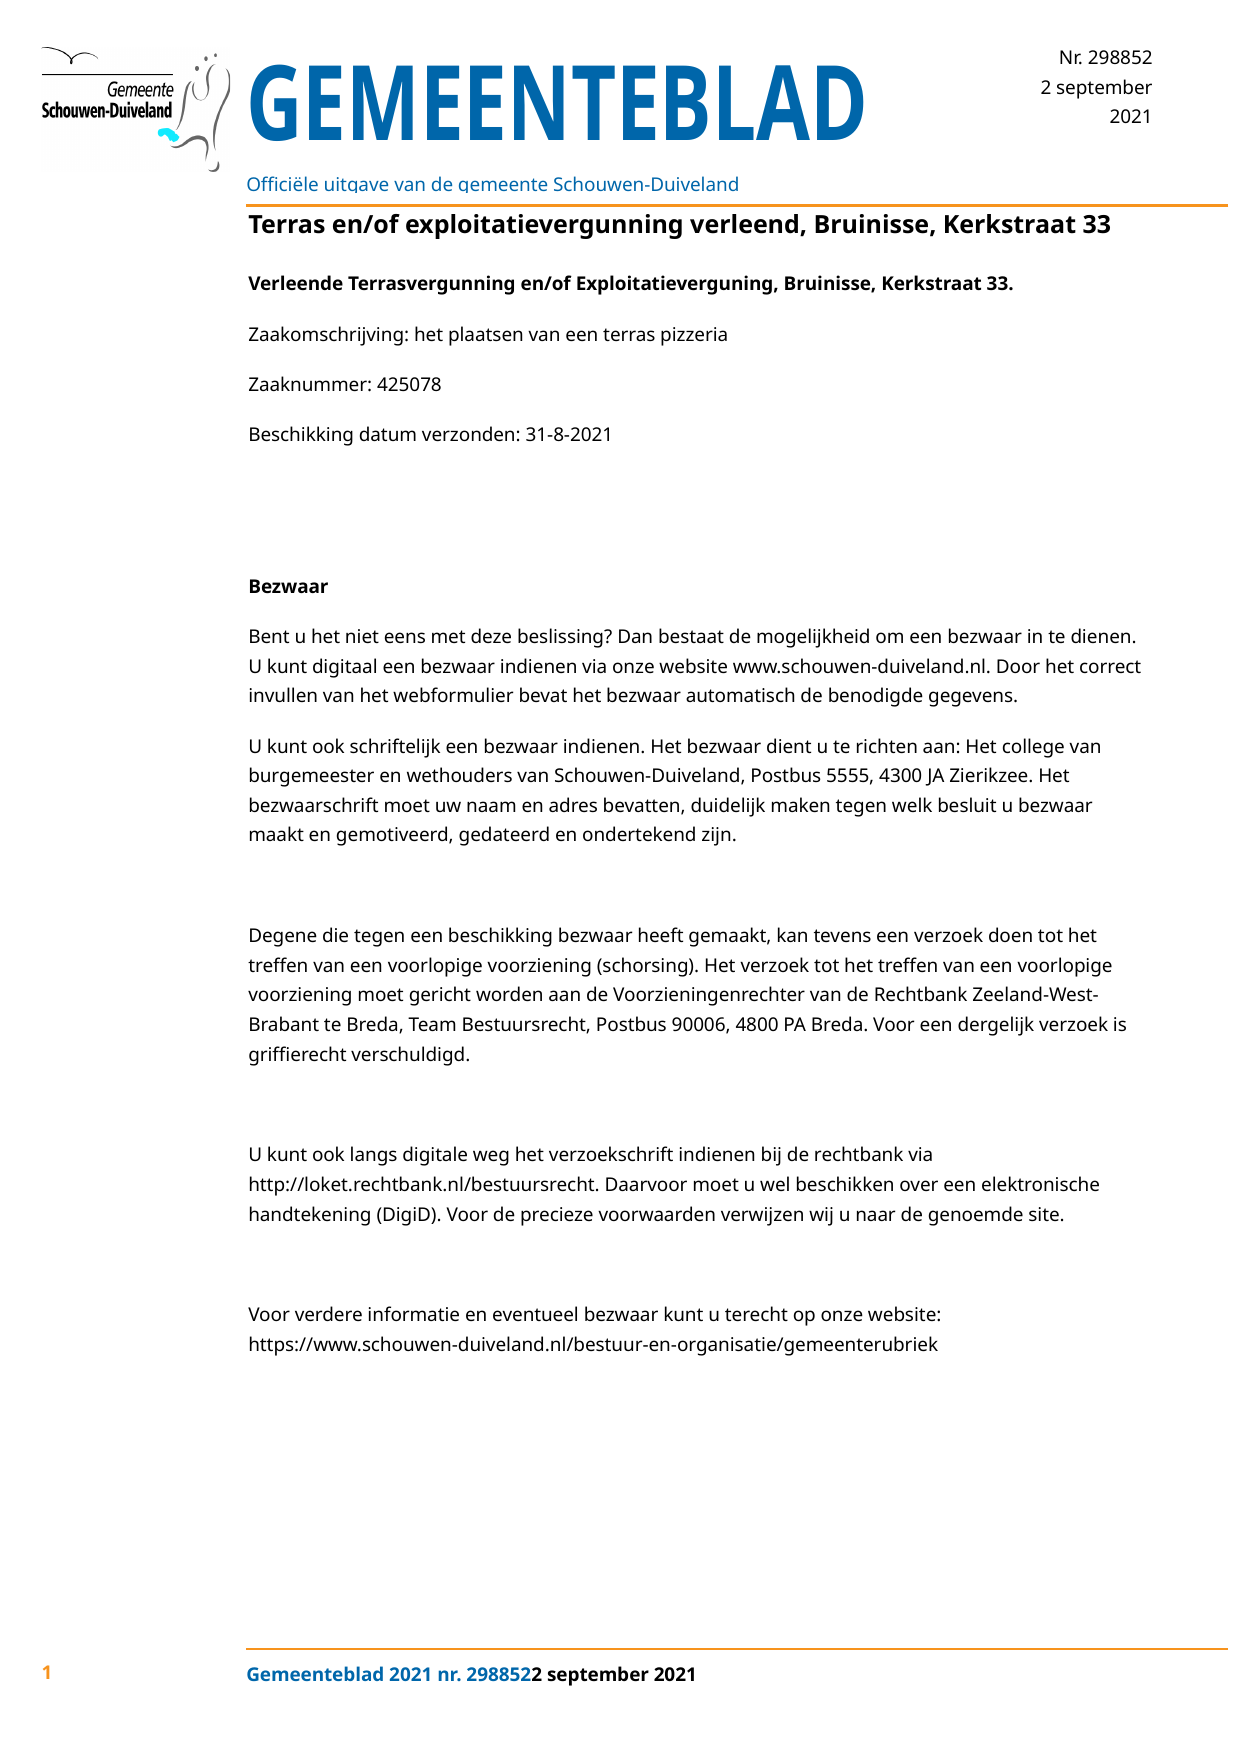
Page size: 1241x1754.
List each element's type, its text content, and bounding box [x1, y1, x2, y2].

text Terras en/of exploitatievergunning verleend, Bruinisse, Kerkstraat 33 [248, 207, 1152, 241]
text Beschikking datum verzonden: 31-8-2021 [248, 422, 1152, 447]
text U kunt ook schriftelijk een bezwaar indienen. Het bezwaar dient u te richten aan: Het college van burgemeester en wethouders van Schouwen-Duiveland, Postbus 5555, 4300 JA Zierikzee. Het bezwaarschrift moet uw naam en adres bevatten, duidelijk maken tegen welk besluit u bezwaar maakt en gemotiveerd, gedateerd en ondertekend zijn. [248, 733, 1152, 847]
text Bent u het niet eens met deze beslissing? Dan bestaat de mogelijkheid om een bezwaar in te dienen. U kunt digitaal een bezwaar indienen via onze website www.schouwen-duiveland.nl. Door het correct invullen van het webformulier bevat het bezwaar automatisch de benodigde gegevens. [248, 623, 1152, 708]
text Zaaknummer: 425078 [248, 371, 1152, 397]
text Zaakomschrijving: het plaatsen van een terras pizzeria [248, 321, 1152, 346]
text Voor verdere informatie en eventueel bezwaar kunt u terecht op onze website: https://www.schouwen-duiveland.nl/bestuur-en-organisatie/gemeenterubriek [248, 1302, 1152, 1357]
text Verleende Terrasvergunning en/of Exploitatieverguning, Bruinisse, Kerkstraat 33. [248, 270, 1152, 296]
text Degene die tegen een beschikking bezwaar heeft gemaakt, kan tevens een verzoek doen tot het treffen van een voorlopige voorziening (schorsing). Het verzoek tot het treffen van een voorlopige voorziening moet gericht worden aan de Voorzieningenrechter van de Rechtbank Zeeland-West-Brabant te Breda, Team Bestuursrecht, Postbus 90006, 4800 PA Breda. Voor een dergelijk verzoek is griffierecht verschuldigd. [248, 922, 1152, 1066]
text U kunt ook langs digitale weg het verzoekschrift indienen bij de rechtbank via http://loket.rechtbank.nl/bestuursrecht. Daarvoor moet u wel beschikken over een elektronische handtekening (DigiD). Voor de precieze voorwaarden verwijzen wij u naar de genoemde site. [248, 1142, 1152, 1226]
picture [41, 47, 231, 172]
text Bezwaar [248, 573, 1152, 598]
